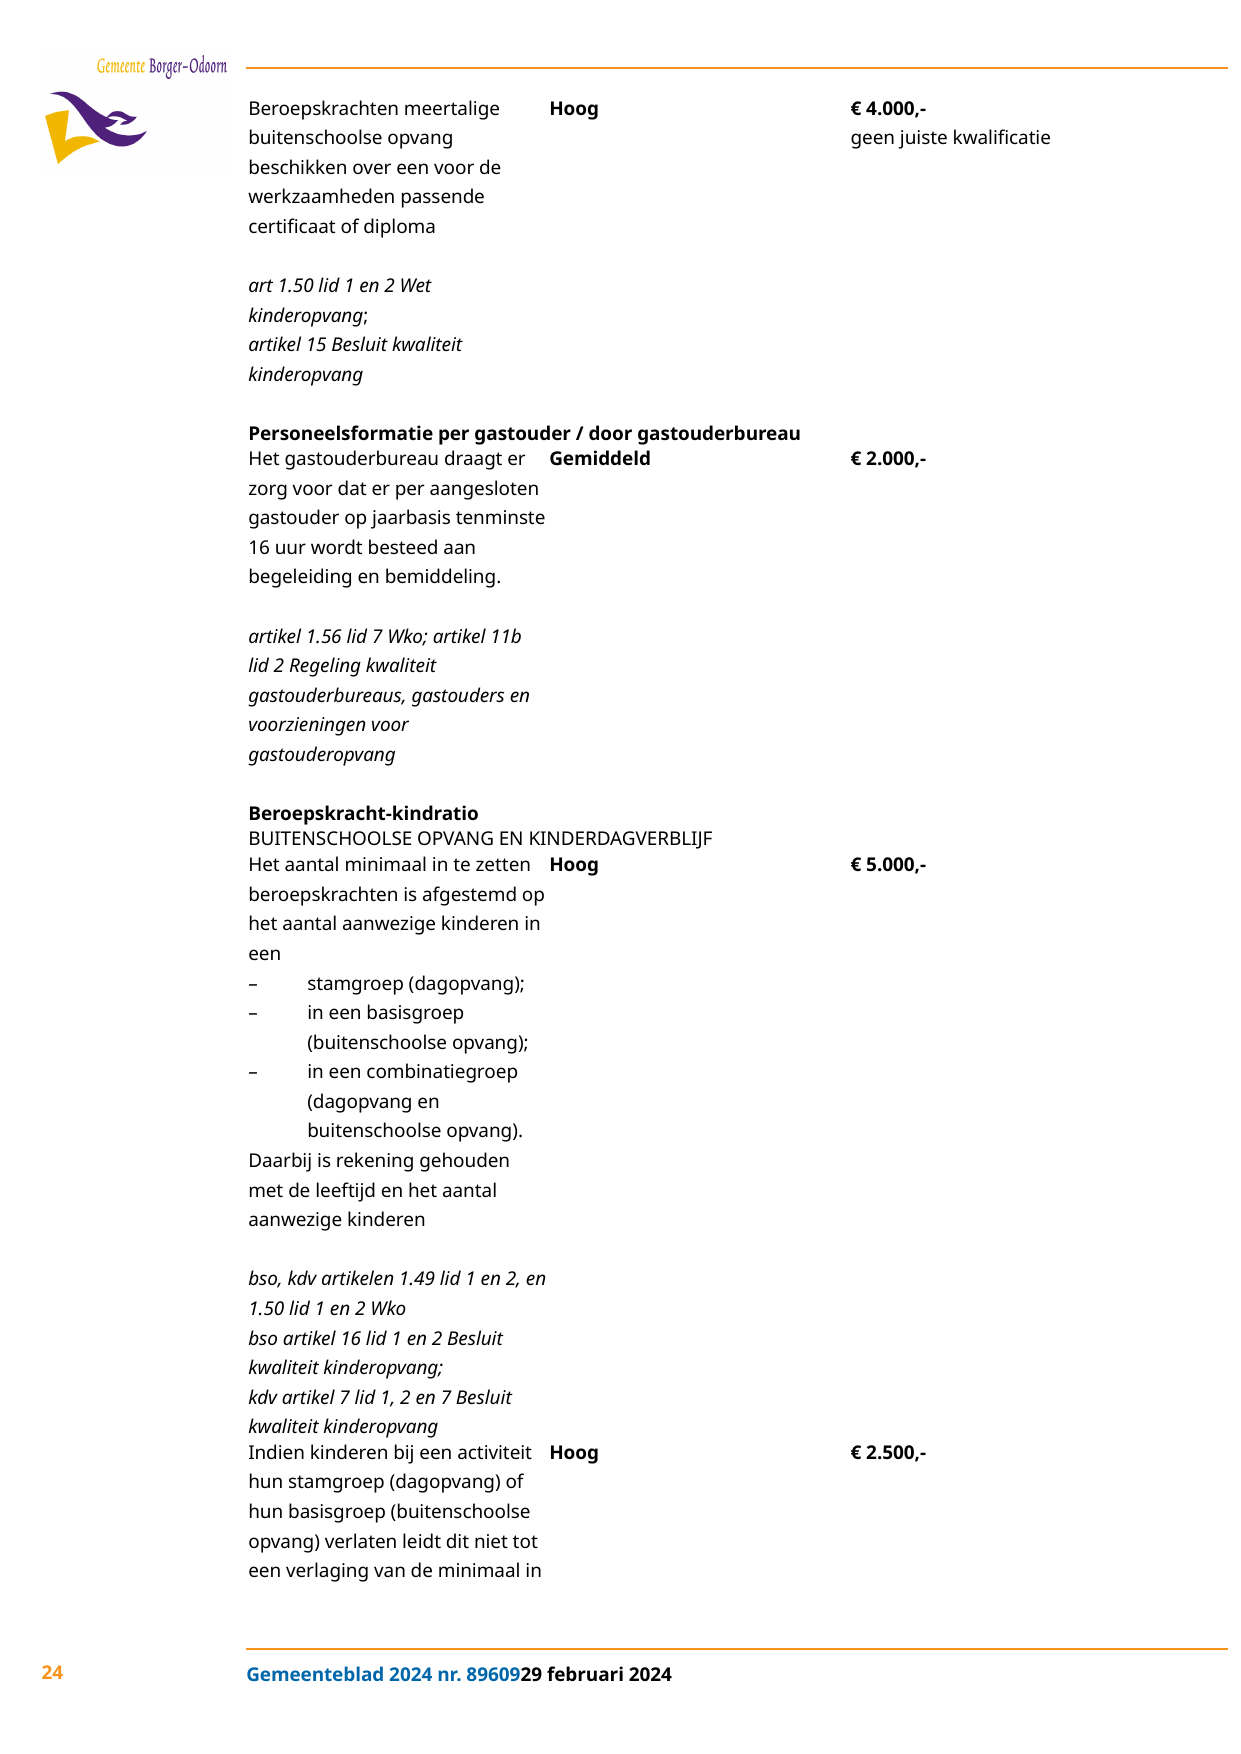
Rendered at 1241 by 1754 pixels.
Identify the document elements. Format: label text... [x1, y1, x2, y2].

table_cell Hoog [549, 851, 850, 1439]
table_cell Het gastouderbureau draagt er zorg voor dat er per aangesloten gastouder op jaarbasis tenminste 16 uur wordt besteed aan begeleiding en bemiddeling. artikel 1.56 lid 7 Wko; artikel 11b lid 2 Regeling kwaliteit gastouderbureaus, gastouders en voorzieningen voor gastouderopvang [248, 445, 549, 767]
table_cell € 4.000,- geen juiste kwalificatie [850, 95, 1152, 387]
table_cell Indien kinderen bij een activiteit hun stamgroep (dagopvang) of hun basisgroep (buitenschoolse opvang) verlaten leidt dit niet tot een verlaging van de minimaal in [248, 1439, 549, 1583]
table_header Personeelsformatie per gastouder / door gastouderbureau [248, 420, 1152, 445]
picture [41, 47, 231, 172]
table_cell € 2.500,- [850, 1439, 1152, 1583]
table_cell Hoog [549, 1439, 850, 1583]
table_header Beroepskracht-kindratio [248, 800, 1152, 826]
table_cell € 2.000,- [850, 445, 1152, 767]
table_cell € 5.000,- [850, 851, 1152, 1439]
table_cell Gemiddeld [549, 445, 850, 767]
table_cell BUITENSCHOOLSE OPVANG EN KINDERDAGVERBLIJF [248, 826, 1152, 851]
table_cell Beroepskrachten meertalige buitenschoolse opvang beschikken over een voor de werkzaamheden passende certificaat of diploma art 1.50 lid 1 en 2 Wet kinderopvang; artikel 15 Besluit kwaliteit kinderopvang [248, 95, 549, 387]
table_cell Hoog [549, 95, 850, 387]
table_cell Het aantal minimaal in te zetten beroepskrachten is afgestemd op het aantal aanwezige kinderen in een stamgroep (dagopvang); in een basisgroep (buitenschoolse opvang); in een combinatiegroep (dagopvang en buitenschoolse opvang). Daarbij is rekening gehouden met de leeftijd en het aantal aanwezige kinderen bso, kdv artikelen 1.49 lid 1 en 2, en 1.50 lid 1 en 2 Wko bso artikel 16 lid 1 en 2 Besluit kwaliteit kinderopvang; kdv artikel 7 lid 1, 2 en 7 Besluit kwaliteit kinderopvang [248, 851, 549, 1439]
